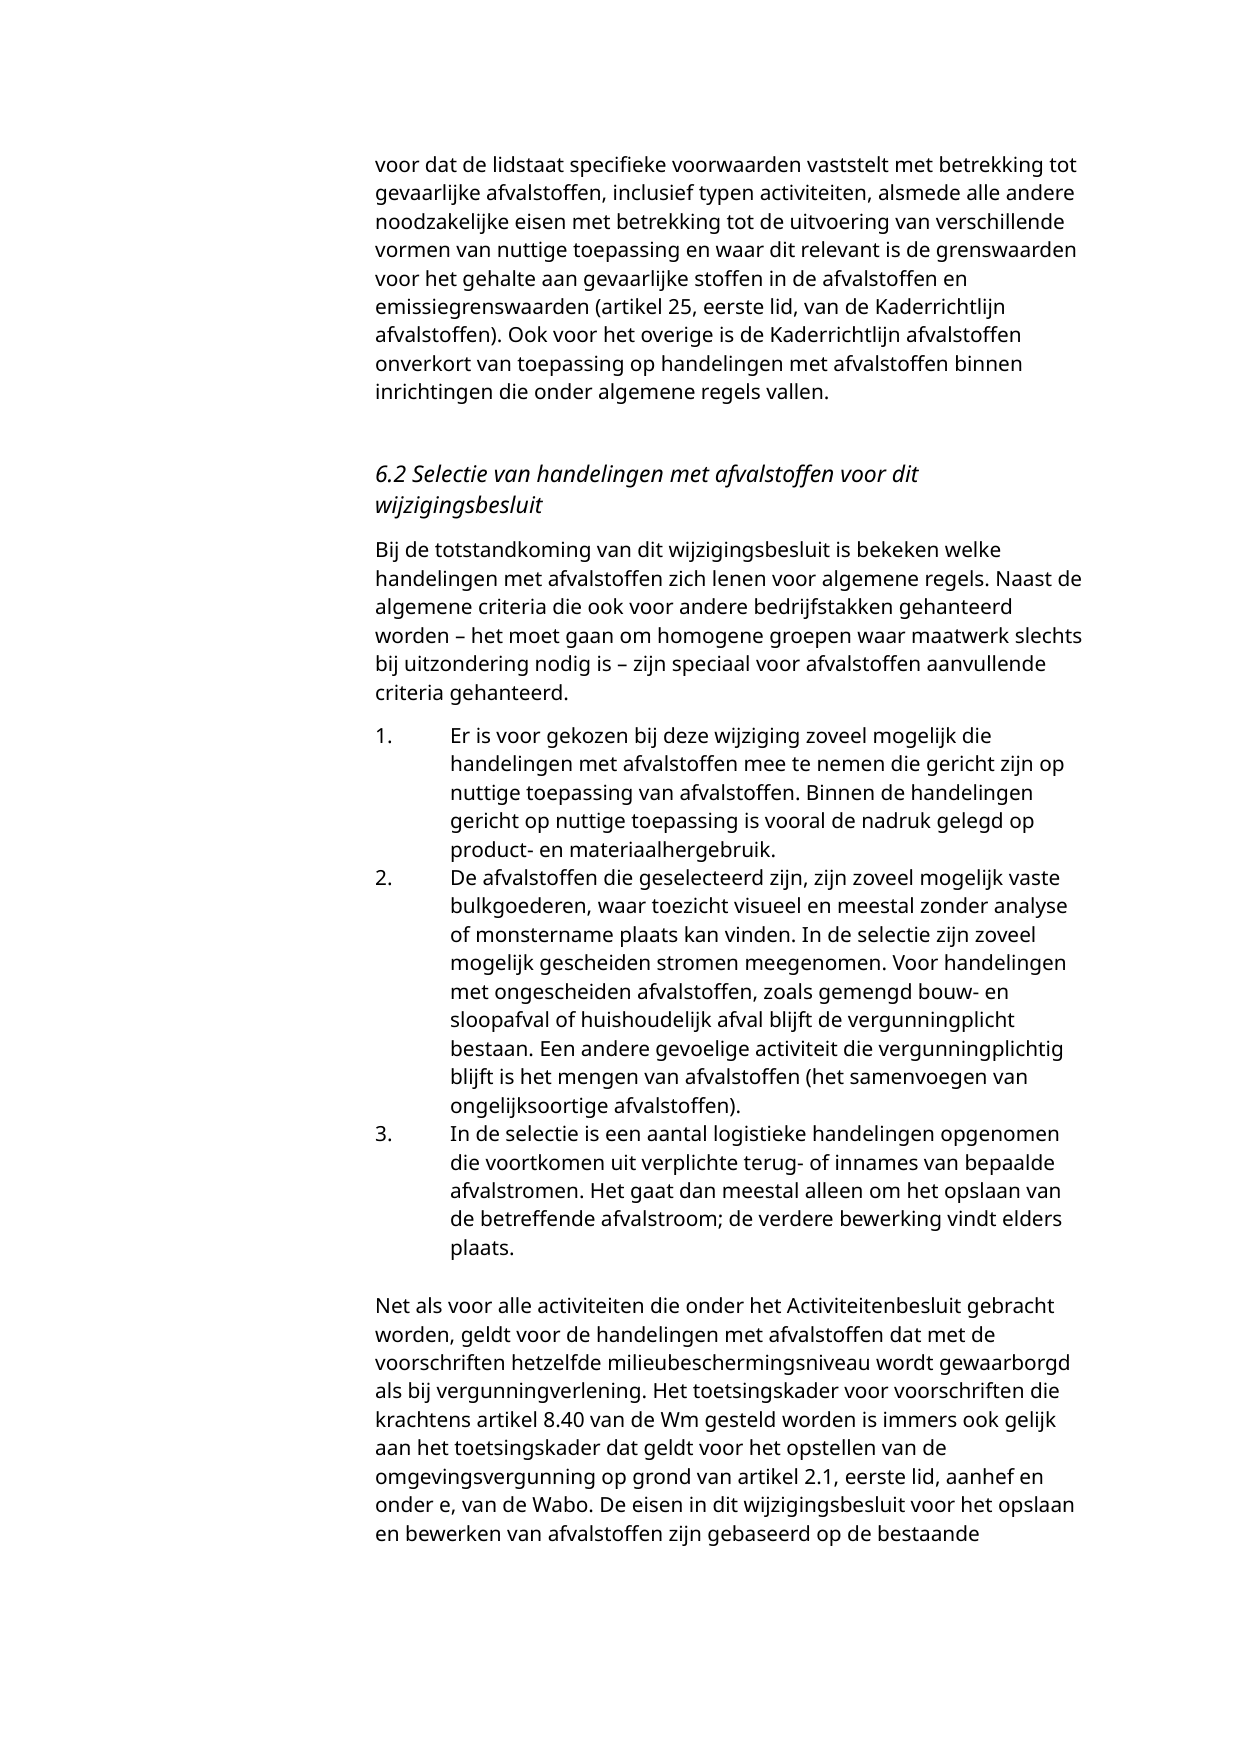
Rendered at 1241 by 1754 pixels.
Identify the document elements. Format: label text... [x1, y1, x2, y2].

text voor dat de lidstaat specifieke voorwaarden vaststelt met betrekking tot gevaarlijke afvalstoffen, inclusief typen activiteiten, alsmede alle andere noodzakelijke eisen met betrekking tot de uitvoering van verschillende vormen van nuttige toepassing en waar dit relevant is de grenswaarden voor het gehalte aan gevaarlijke stoffen in de afvalstoffen en emissiegrenswaarden (artikel 25, eerste lid, van de Kaderrichtlijn afvalstoffen). Ook voor het overige is de Kaderrichtlijn afvalstoffen onverkort van toepassing op handelingen met afvalstoffen binnen inrichtingen die onder algemene regels vallen. [375, 150, 1090, 406]
list De afvalstoffen die geselecteerd zijn, zijn zoveel mogelijk vaste bulkgoederen, waar toezicht visueel en meestal zonder analyse of monstername plaats kan vinden. In de selectie zijn zoveel mogelijk gescheiden stromen meegenomen. Voor handelingen met ongescheiden afvalstoffen, zoals gemengd bouw- en sloopafval of huishoudelijk afval blijft de vergunningplicht bestaan. Een andere gevoelige activiteit die vergunningplichtig blijft is het mengen van afvalstoffen (het samenvoegen van ongelijksoortige afvalstoffen). [375, 863, 1090, 1119]
list In de selectie is een aantal logistieke handelingen opgenomen die voortkomen uit verplichte terug- of innames van bepaalde afvalstromen. Het gaat dan meestal alleen om het opslaan van de betreffende afvalstroom; de verdere bewerking vindt elders plaats. [375, 1119, 1090, 1261]
subtitle 6.2 Selectie van handelingen met afvalstoffen voor dit wijzigingsbesluit [375, 458, 1090, 520]
text Bij de totstandkoming van dit wijzigingsbesluit is bekeken welke handelingen met afvalstoffen zich lenen voor algemene regels. Naast de algemene criteria die ook voor andere bedrijfstakken gehanteerd worden – het moet gaan om homogene groepen waar maatwerk slechts bij uitzondering nodig is – zijn speciaal voor afvalstoffen aanvullende criteria gehanteerd. [375, 535, 1090, 706]
list Er is voor gekozen bij deze wijziging zoveel mogelijk die handelingen met afvalstoffen mee te nemen die gericht zijn op nuttige toepassing van afvalstoffen. Binnen de handelingen gericht op nuttige toepassing is vooral de nadruk gelegd op product- en materiaalhergebruik. [375, 721, 1090, 863]
text Net als voor alle activiteiten die onder het Activiteitenbesluit gebracht worden, geldt voor de handelingen met afvalstoffen dat met de voorschriften hetzelfde milieubeschermingsniveau wordt gewaarborgd als bij vergunningverlening. Het toetsingskader voor voorschriften die krachtens artikel 8.40 van de Wm gesteld worden is immers ook gelijk aan het toetsingskader dat geldt voor het opstellen van de omgevingsvergunning op grond van artikel 2.1, eerste lid, aanhef en onder e, van de Wabo. De eisen in dit wijzigingsbesluit voor het opslaan en bewerken van afvalstoffen zijn gebaseerd op de bestaande [375, 1291, 1090, 1547]
